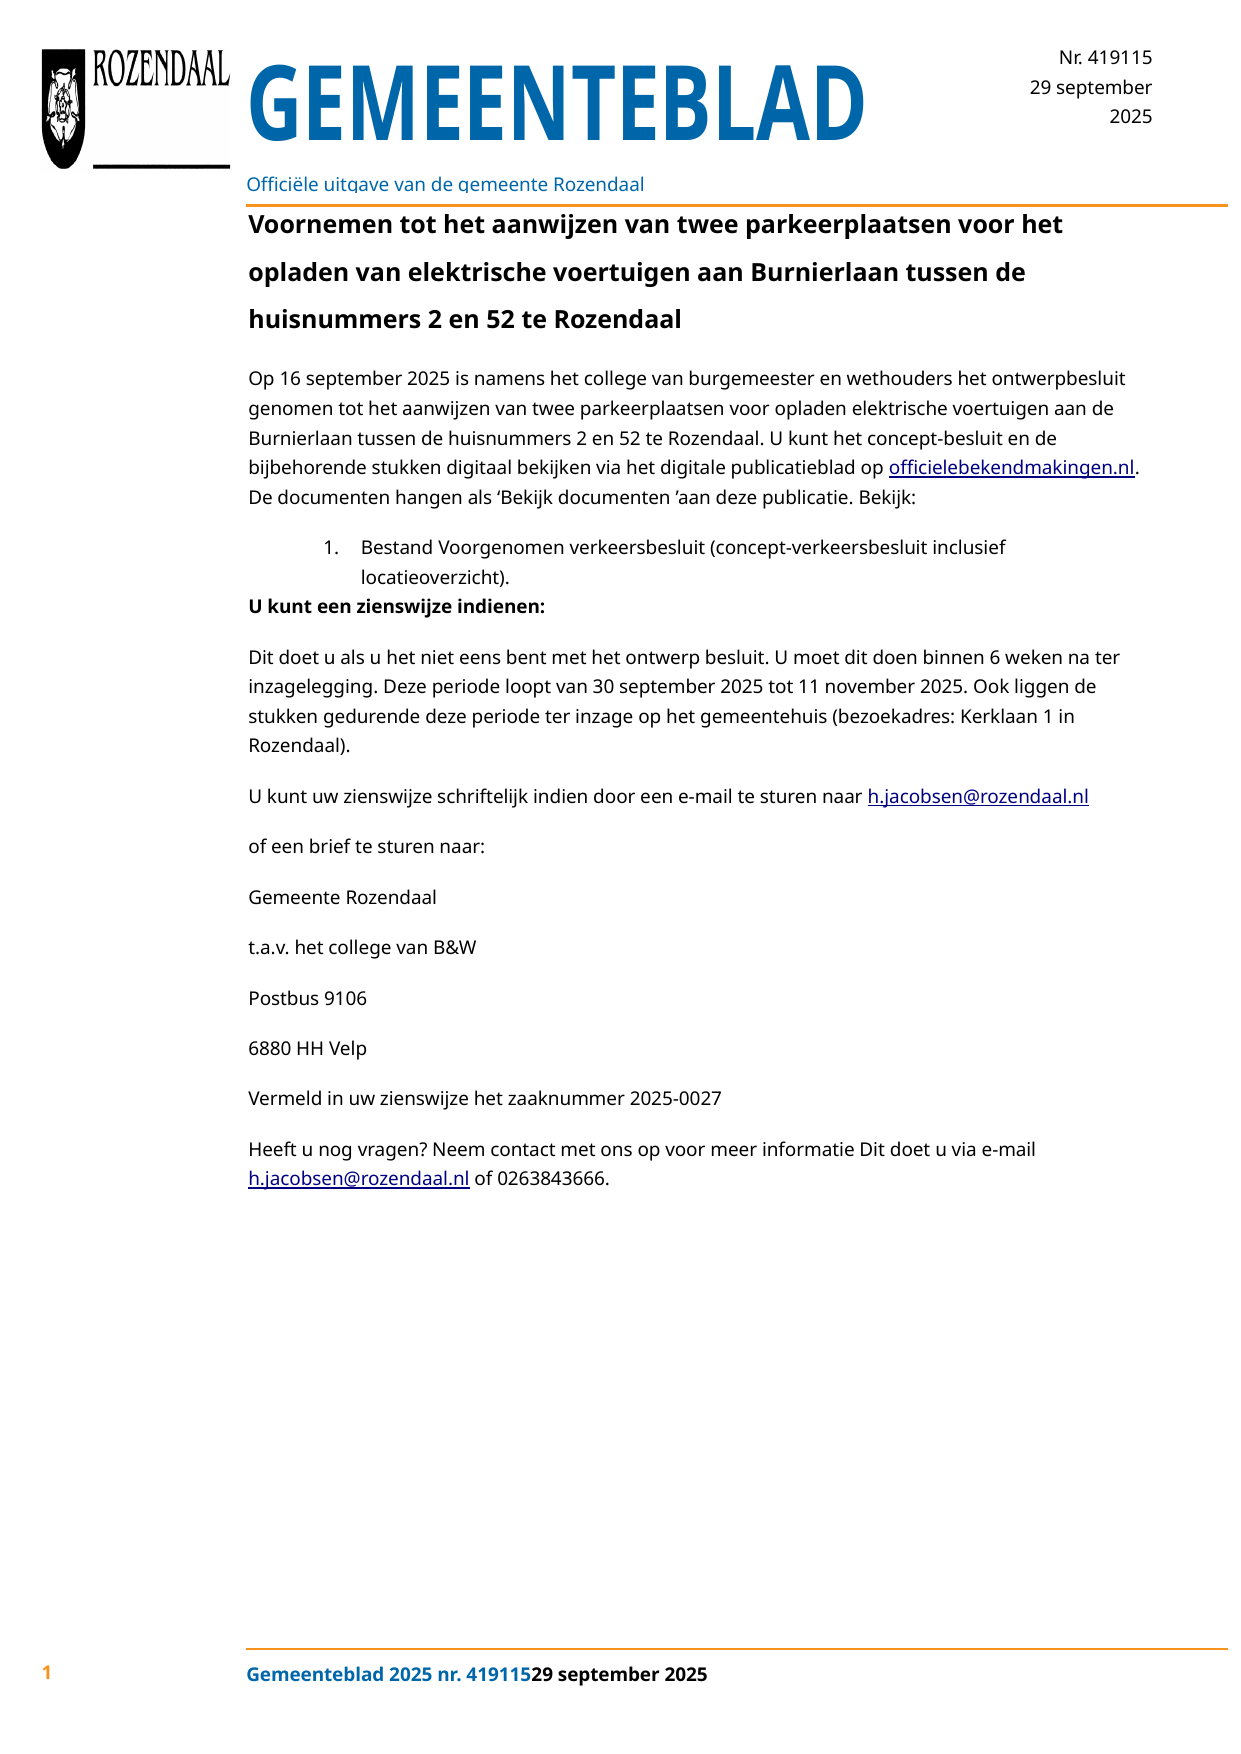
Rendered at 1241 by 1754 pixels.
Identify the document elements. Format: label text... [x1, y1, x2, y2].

text t.a.v. het college van B&W [248, 934, 1152, 960]
picture [41, 47, 231, 172]
text of een brief te sturen naar: [248, 833, 1152, 859]
text Gemeente Rozendaal [248, 884, 1152, 909]
text Vermeld in uw zienswijze het zaaknummer 2025-0027 [248, 1086, 1152, 1111]
text Heeft u nog vragen? Neem contact met ons op voor meer informatie Dit doet u via e-mail h.jacobsen@rozendaal.nl of 0263843666. [248, 1136, 1152, 1191]
text Postbus 9106 [248, 985, 1152, 1010]
text Op 16 september 2025 is namens het college van burgemeester en wethouders het ontwerpbesluit genomen tot het aanwijzen van twee parkeerplaatsen voor opladen elektrische voertuigen aan de Burnierlaan tussen de huisnummers 2 en 52 te Rozendaal. U kunt het concept-besluit en de bijbehorende stukken digitaal bekijken via het digitale publicatieblad op officielebekendmakingen.nl. De documenten hangen als ‘Bekijk documenten ’aan deze publicatie. Bekijk: [248, 366, 1152, 509]
text Voornemen tot het aanwijzen van twee parkeerplaatsen voor het opladen van elektrische voertuigen aan Burnierlaan tussen de huisnummers 2 en 52 te Rozendaal [248, 207, 1152, 336]
list Bestand Voorgenomen verkeersbesluit (concept-verkeersbesluit inclusief locatieoverzicht). [323, 534, 1152, 589]
text U kunt uw zienswijze schriftelijk indien door een e-mail te sturen naar h.jacobsen@rozendaal.nl [248, 783, 1152, 809]
text Dit doet u als u het niet eens bent met het ontwerp besluit. U moet dit doen binnen 6 weken na ter inzagelegging. Deze periode loopt van 30 september 2025 tot 11 november 2025. Ook liggen de stukken gedurende deze periode ter inzage op het gemeentehuis (bezoekadres: Kerklaan 1 in Rozendaal). [248, 644, 1152, 758]
text U kunt een zienswijze indienen: [248, 593, 1152, 619]
text 6880 HH Velp [248, 1035, 1152, 1061]
